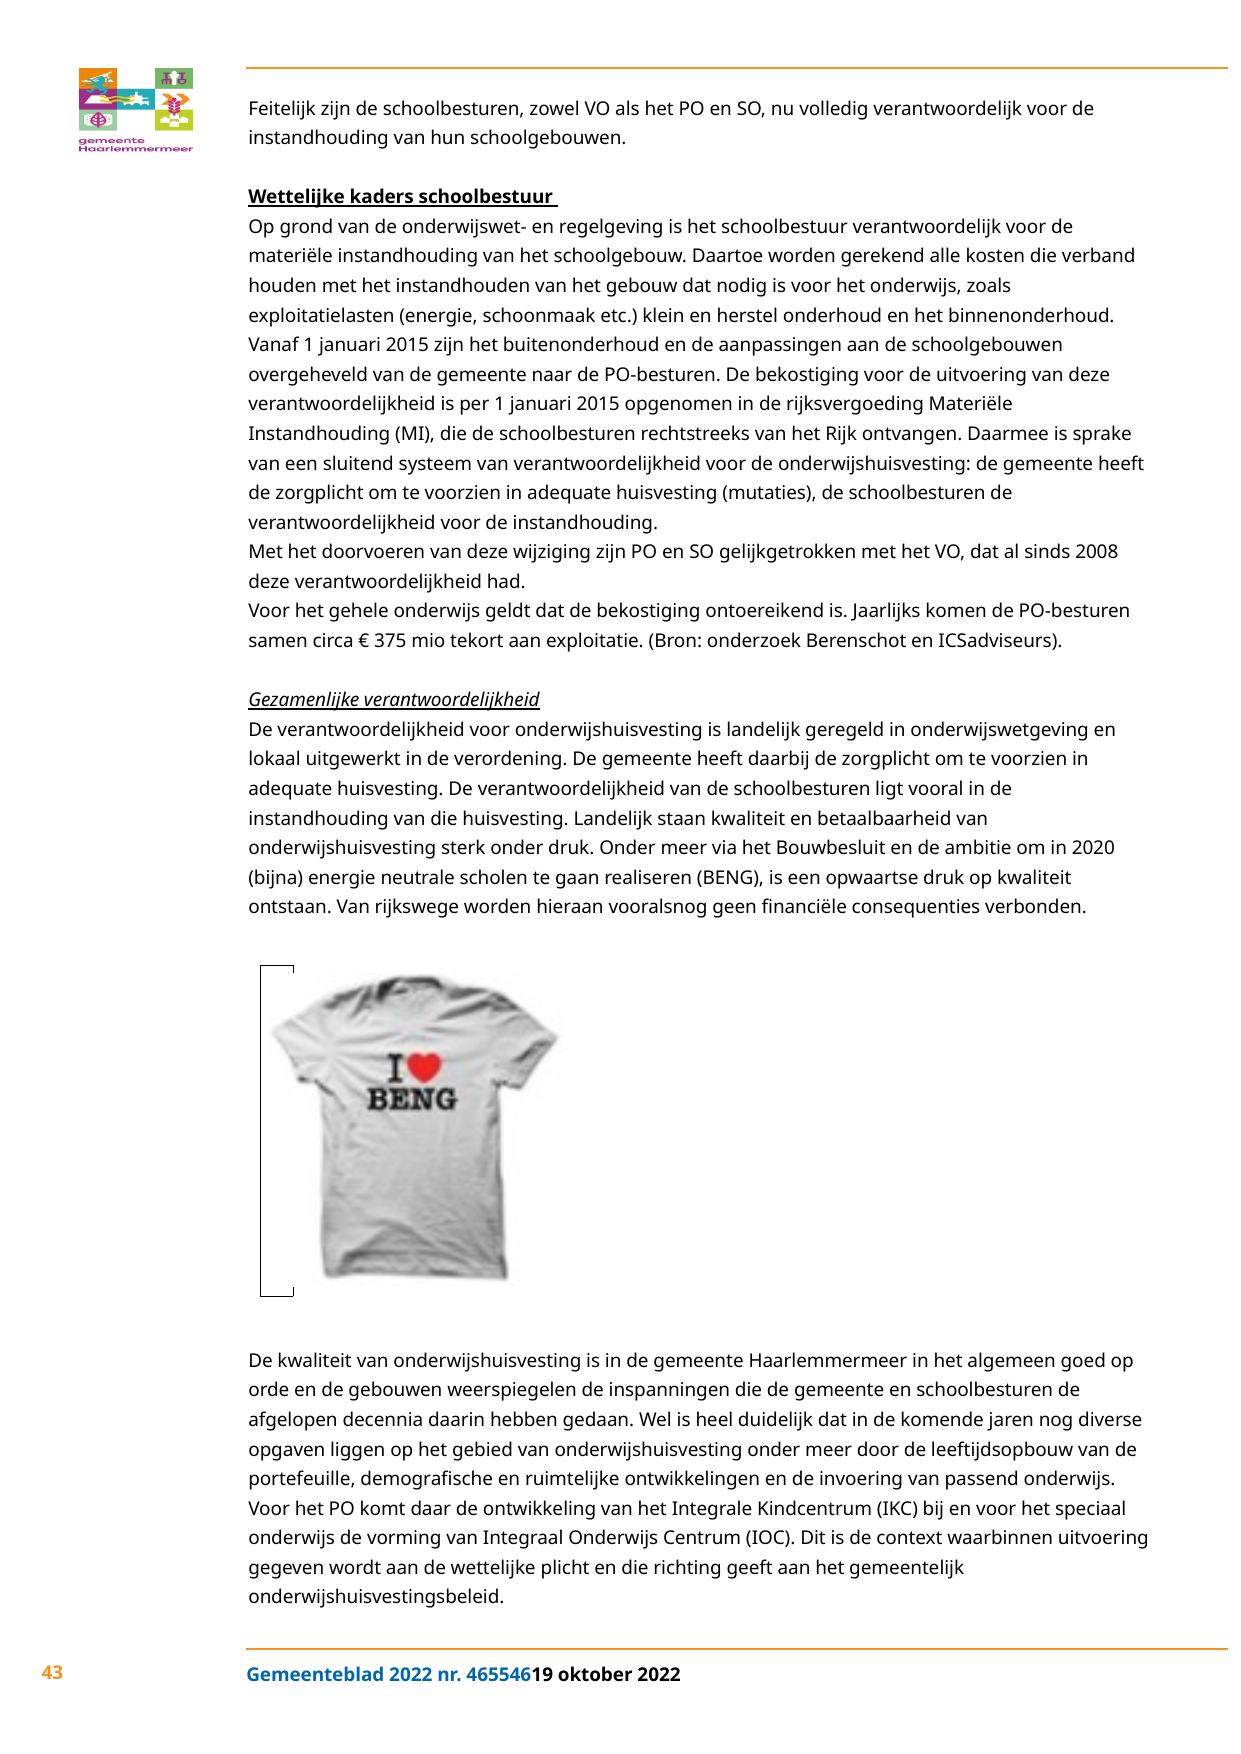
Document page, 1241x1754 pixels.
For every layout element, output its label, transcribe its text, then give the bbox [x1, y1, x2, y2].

text De kwaliteit van onderwijshuisvesting is in de gemeente Haarlemmermeer in het algemeen goed op orde en de gebouwen weerspiegelen de inspanningen die de gemeente en schoolbesturen de afgelopen decennia daarin hebben gedaan. Wel is heel duidelijk dat in de komende jaren nog diverse opgaven liggen op het gebied van onderwijshuisvesting onder meer door de leeftijdsopbouw van de portefeuille, demografische en ruimtelijke ontwikkelingen en de invoering van passend onderwijs. [248, 1347, 1152, 1491]
text Voor het gehele onderwijs geldt dat de bekostiging ontoereikend is. Jaarlijks komen de PO-besturen samen circa € 375 mio tekort aan exploitatie. (Bron: onderzoek Berenschot en ICSadviseurs). [248, 598, 1152, 653]
text De verantwoordelijkheid voor onderwijshuisvesting is landelijk geregeld in onderwijswetgeving en lokaal uitgewerkt in de verordening. De gemeente heeft daarbij de zorgplicht om te voorzien in adequate huisvesting. De verantwoordelijkheid van de schoolbesturen ligt vooral in de instandhouding van die huisvesting. Landelijk staan kwaliteit en betaalbaarheid van onderwijshuisvesting sterk onder druk. Onder meer via het Bouwbesluit en de ambitie om in 2020 (bijna) energie neutrale scholen te gaan realiseren (BENG), is een opwaartse druk op kwaliteit ontstaan. Van rijkswege worden hieraan vooralsnog geen financiële consequenties verbonden. [248, 716, 1152, 919]
text Gezamenlijke verantwoordelijkheid [248, 686, 1152, 712]
text Op grond van de onderwijswet- en regelgeving is het schoolbestuur verantwoordelijk voor de materiële instandhouding van het schoolgebouw. Daartoe worden gerekend alle kosten die verband houden met het instandhouden van het gebouw dat nodig is voor het onderwijs, zoals exploitatielasten (energie, schoonmaak etc.) klein en herstel onderhoud en het binnenonderhoud. Vanaf 1 januari 2015 zijn het buitenonderhoud en de aanpassingen aan de schoolgebouwen overgeheveld van de gemeente naar de PO-besturen. De bekostiging voor de uitvoering van deze verantwoordelijkheid is per 1 januari 2015 opgenomen in de rijksvergoeding Materiële Instandhouding (MI), die de schoolbesturen rechtstreeks van het Rijk ontvangen. Daarmee is sprake van een sluitend systeem van verantwoordelijkheid voor de onderwijshuisvesting: de gemeente heeft de zorgplicht om te voorzien in adequate huisvesting (mutaties), de schoolbesturen de verantwoordelijkheid voor de instandhouding. [248, 213, 1152, 535]
picture [268, 973, 565, 1287]
picture [41, 47, 231, 172]
text Met het doorvoeren van deze wijziging zijn PO en SO gelijkgetrokken met het VO, dat al sinds 2008 deze verantwoordelijkheid had. [248, 538, 1152, 594]
text Voor het PO komt daar de ontwikkeling van het Integrale Kindcentrum (IKC) bij en voor het speciaal onderwijs de vorming van Integraal Onderwijs Centrum (IOC). Dit is de context waarbinnen uitvoering gegeven wordt aan de wettelijke plicht en die richting geeft aan het gemeentelijk onderwijshuisvestingsbeleid. [248, 1495, 1152, 1609]
text Wettelijke kaders schoolbestuur [248, 183, 1152, 209]
text Feitelijk zijn de schoolbesturen, zowel VO als het PO en SO, nu volledig verantwoordelijk voor de instandhouding van hun schoolgebouwen. [248, 95, 1152, 150]
